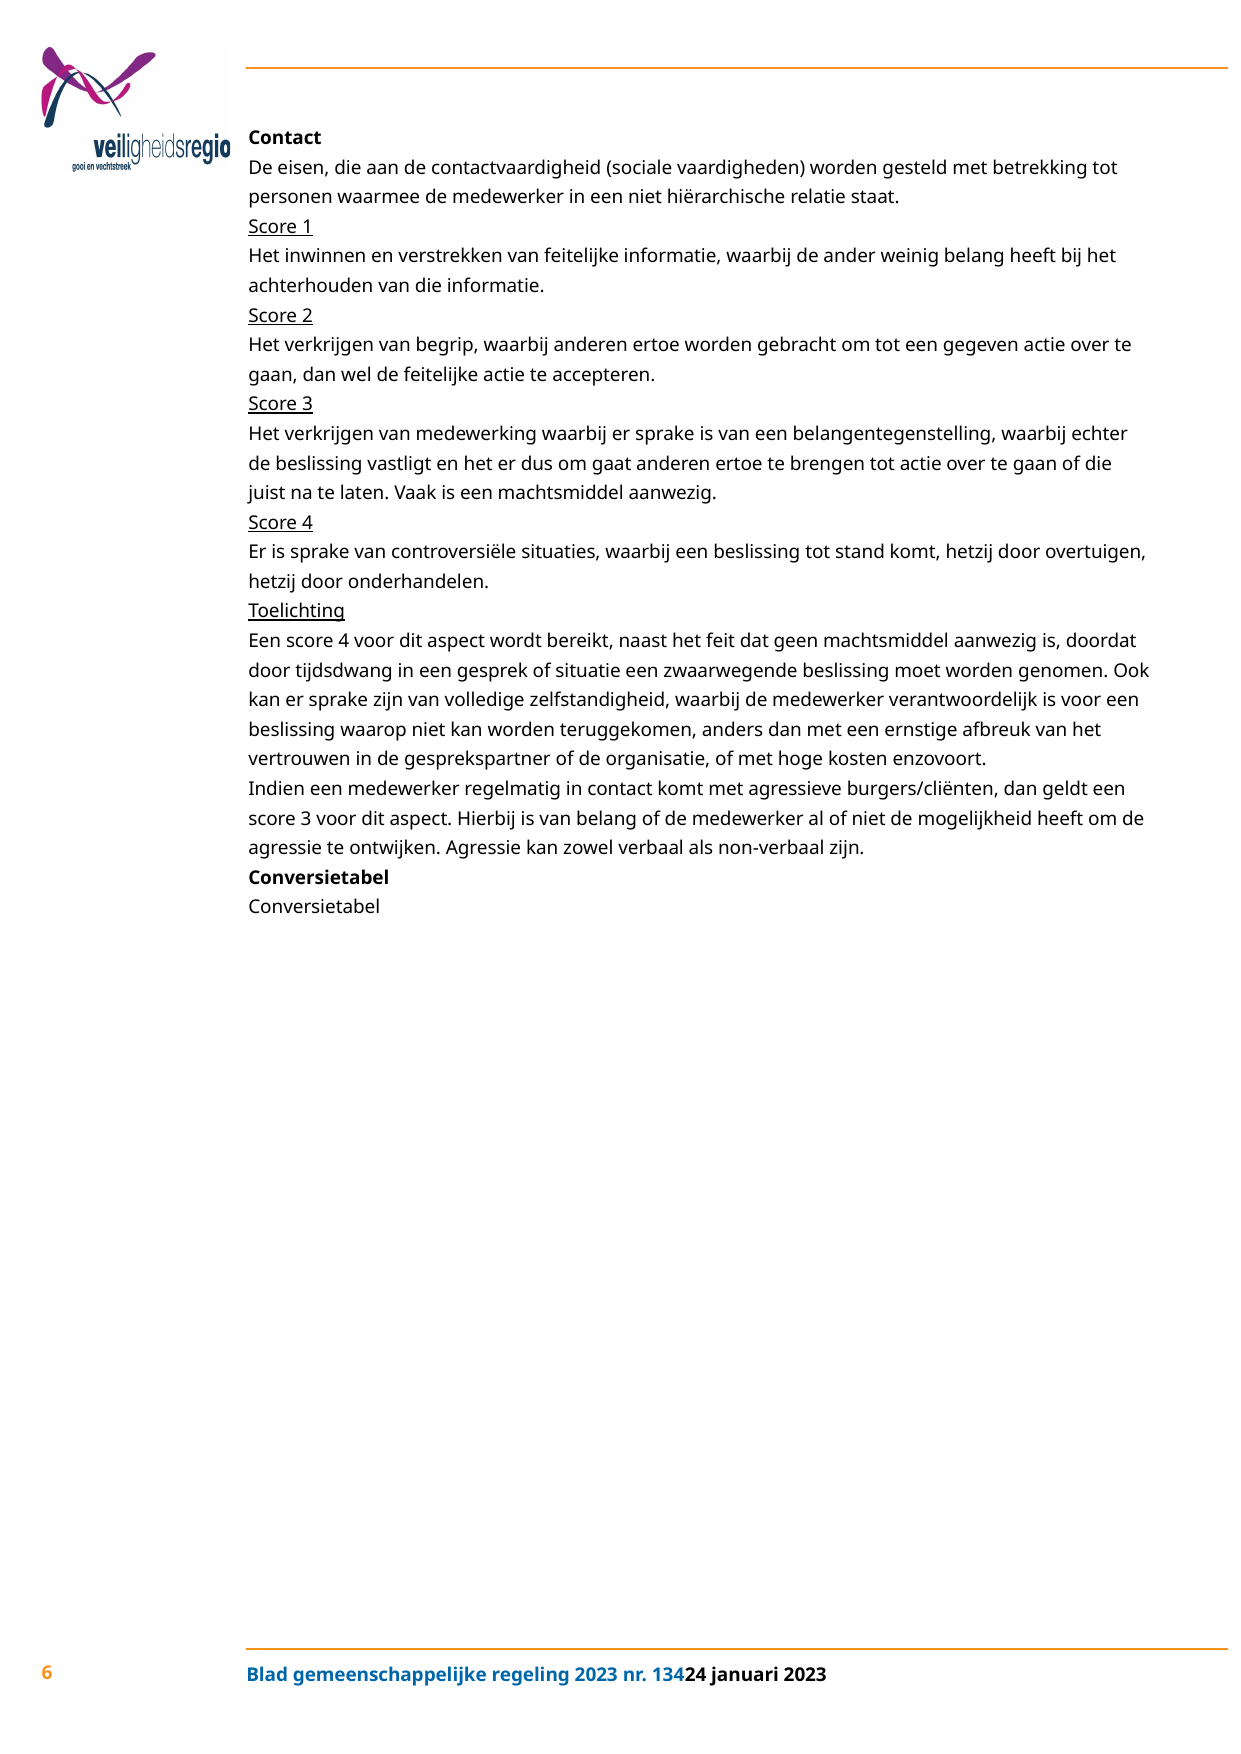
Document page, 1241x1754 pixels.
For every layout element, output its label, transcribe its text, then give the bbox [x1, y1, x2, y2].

text Conversietabel [248, 893, 1152, 919]
text Indien een medewerker regelmatig in contact komt met agressieve burgers/cliënten, dan geldt een score 3 voor dit aspect. Hierbij is van belang of de medewerker al of niet de mogelijkheid heeft om de agressie te ontwijken. Agressie kan zowel verbaal als non-verbaal zijn. [248, 775, 1152, 860]
text Score 3 [248, 391, 1152, 416]
text Het verkrijgen van medewerking waarbij er sprake is van een belangentegenstelling, waarbij echter de beslissing vastligt en het er dus om gaat anderen ertoe te brengen tot actie over te gaan of die juist na te laten. Vaak is een machtsmiddel aanwezig. [248, 420, 1152, 505]
text Een score 4 voor dit aspect wordt bereikt, naast het feit dat geen machtsmiddel aanwezig is, doordat door tijdsdwang in een gesprek of situatie een zwaarwegende beslissing moet worden genomen. Ook kan er sprake zijn van volledige zelfstandigheid, waarbij de medewerker verantwoordelijk is voor een beslissing waarop niet kan worden teruggekomen, anders dan met een ernstige afbreuk van het vertrouwen in de gesprekspartner of de organisatie, of met hoge kosten enzovoort. [248, 627, 1152, 771]
text Het inwinnen en verstrekken van feitelijke informatie, waarbij de ander weinig belang heeft bij het achterhouden van die informatie. [248, 243, 1152, 298]
picture [41, 47, 231, 172]
text Conversietabel [248, 864, 1152, 890]
text Het verkrijgen van begrip, waarbij anderen ertoe worden gebracht om tot een gegeven actie over te gaan, dan wel de feitelijke actie te accepteren. [248, 331, 1152, 387]
text Score 2 [248, 302, 1152, 328]
text Er is sprake van controversiële situaties, waarbij een beslissing tot stand komt, hetzij door overtuigen, hetzij door onderhandelen. [248, 538, 1152, 594]
text Score 4 [248, 509, 1152, 535]
text De eisen, die aan de contactvaardigheid (sociale vaardigheden) worden gesteld met betrekking tot personen waarmee de medewerker in een niet hiërarchische relatie staat. [248, 154, 1152, 209]
text Contact [248, 124, 1152, 150]
text Score 1 [248, 213, 1152, 239]
text Toelichting [248, 598, 1152, 623]
